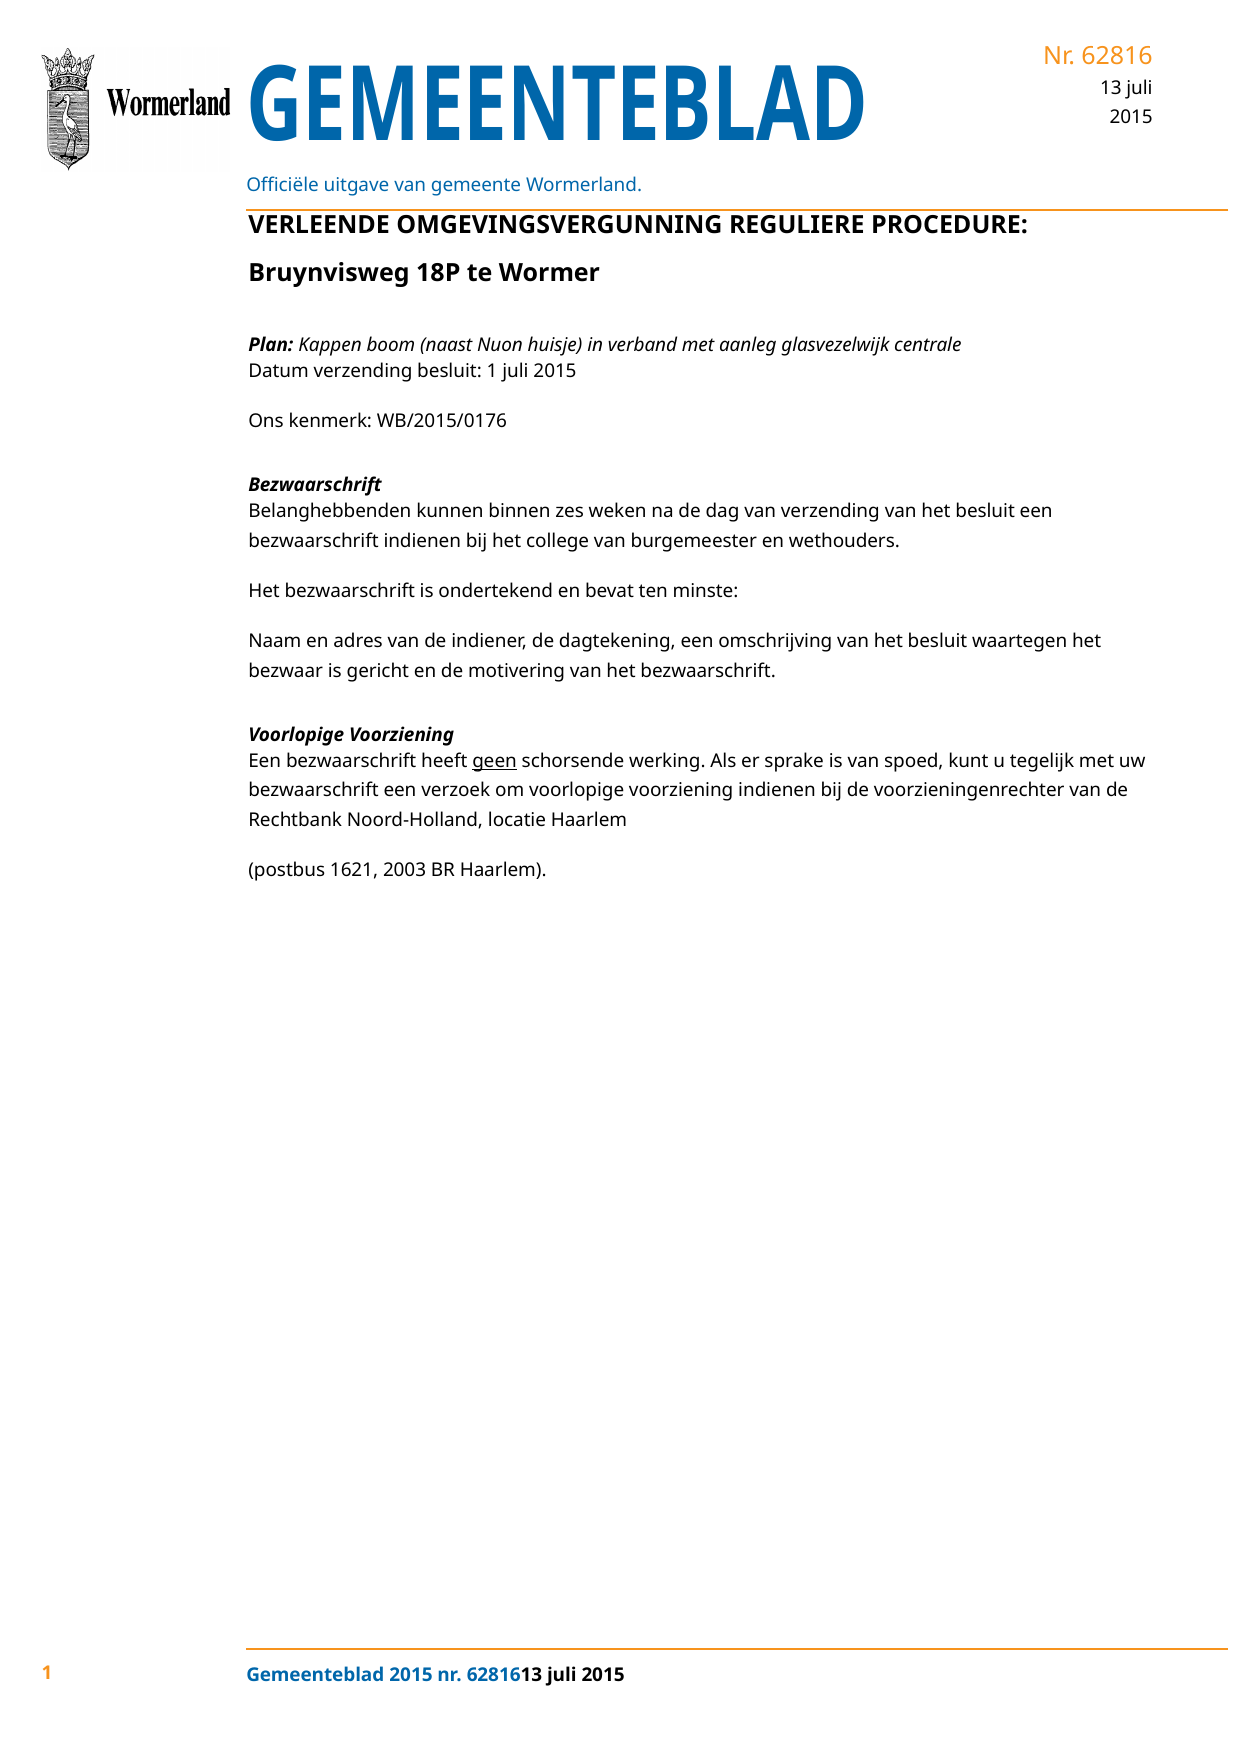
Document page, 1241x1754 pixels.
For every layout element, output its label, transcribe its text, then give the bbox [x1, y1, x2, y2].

text Plan: Kappen boom (naast Nuon huisje) in verband met aanleg glasvezelwijk centrale [248, 331, 1152, 357]
text Bezwaarschrift [248, 472, 1152, 497]
text Een bezwaarschrift heeft geen schorsende werking. Als er sprake is van spoed, kunt u tegelijk met uw bezwaarschrift een verzoek om voorlopige voorziening indienen bij de voorzieningenrechter van de Rechtbank Noord-Holland, locatie Haarlem [248, 747, 1152, 832]
text Ons kenmerk: WB/2015/0176 [248, 408, 1152, 433]
text Datum verzending besluit: 1 juli 2015 [248, 357, 1152, 383]
text Het bezwaarschrift is ondertekend en bevat ten minste: [248, 577, 1152, 603]
picture [41, 47, 231, 172]
text (postbus 1621, 2003 BR Haarlem). [248, 857, 1152, 882]
text Belanghebbenden kunnen binnen zes weken na de dag van verzending van het besluit een bezwaarschrift indienen bij het college van burgemeester en wethouders. [248, 497, 1152, 553]
text Voorlopige Voorziening [248, 721, 1152, 747]
text VERLEENDE OMGEVINGSVERGUNNING REGULIERE PROCEDURE: Bruynvisweg 18P te Wormer [248, 211, 1152, 288]
text Naam en adres van de indiener, de dagtekening, een omschrijving van het besluit waartegen het bezwaar is gericht en de motivering van het bezwaarschrift. [248, 628, 1152, 683]
